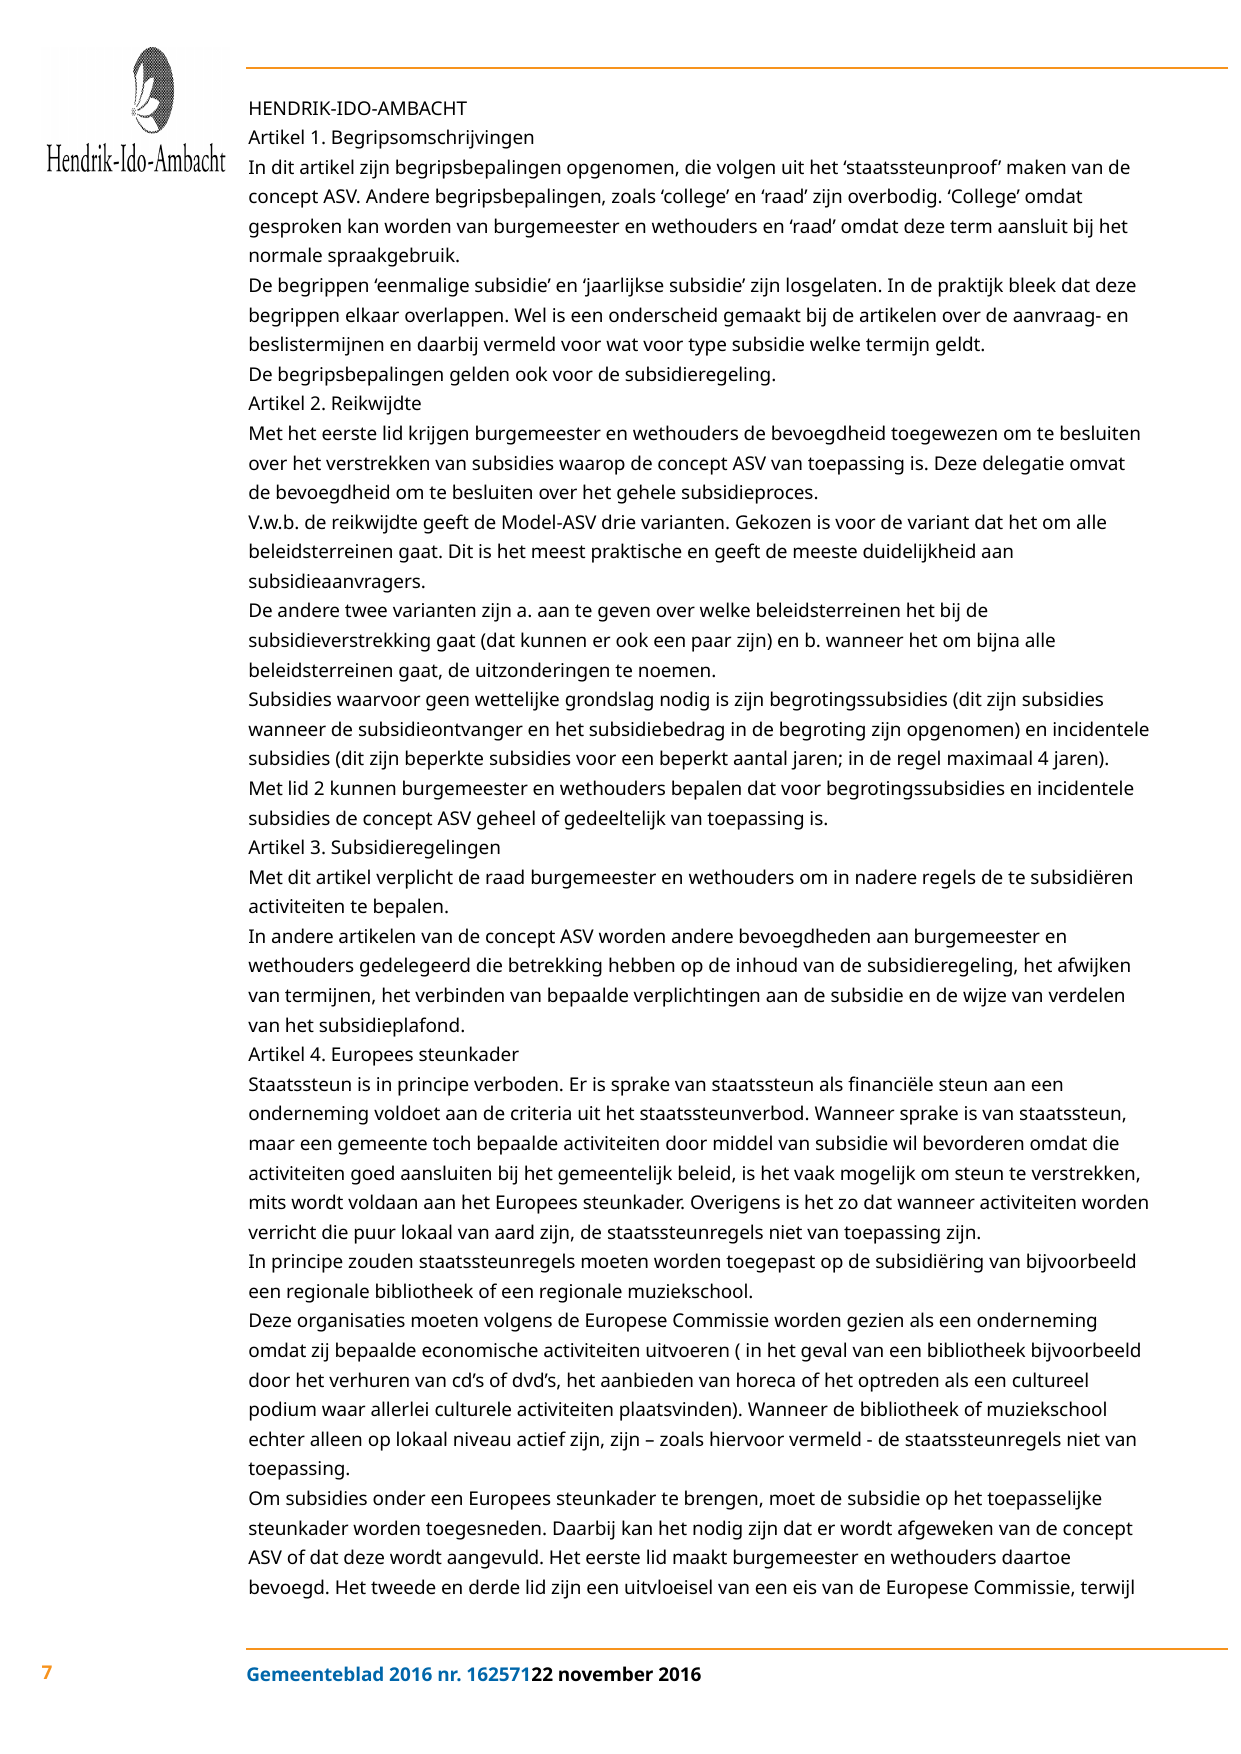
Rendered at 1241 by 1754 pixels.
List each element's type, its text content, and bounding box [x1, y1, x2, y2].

text Om subsidies onder een Europees steunkader te brengen, moet de subsidie op het toepasselijke steunkader worden toegesneden. Daarbij kan het nodig zijn dat er wordt afgeweken van de concept ASV of dat deze wordt aangevuld. Het eerste lid maakt burgemeester en wethouders daartoe bevoegd. Het tweede en derde lid zijn een uitvloeisel van een eis van de Europese Commissie, terwijl [248, 1485, 1152, 1600]
picture [41, 47, 231, 172]
text HENDRIK-IDO-AMBACHT [248, 95, 1152, 121]
text V.w.b. de reikwijdte geeft de Model-ASV drie varianten. Gekozen is voor de variant dat het om alle beleidsterreinen gaat. Dit is het meest praktische en geeft de meeste duidelijkheid aan subsidieaanvragers. [248, 509, 1152, 594]
text Met dit artikel verplicht de raad burgemeester en wethouders om in nadere regels de te subsidiëren activiteiten te bepalen. [248, 864, 1152, 919]
text Artikel 1. Begripsomschrijvingen [248, 124, 1152, 150]
text Subsidies waarvoor geen wettelijke grondslag nodig is zijn begrotingssubsidies (dit zijn subsidies wanneer de subsidieontvanger en het subsidiebedrag in de begroting zijn opgenomen) en incidentele subsidies (dit zijn beperkte subsidies voor een beperkt aantal jaren; in de regel maximaal 4 jaren). [248, 686, 1152, 771]
text Met het eerste lid krijgen burgemeester en wethouders de bevoegdheid toegewezen om te besluiten over het verstrekken van subsidies waarop de concept ASV van toepassing is. Deze delegatie omvat de bevoegdheid om te besluiten over het gehele subsidieproces. [248, 420, 1152, 505]
text Staatssteun is in principe verboden. Er is sprake van staatssteun als financiële steun aan een onderneming voldoet aan de criteria uit het staatssteunverbod. Wanneer sprake is van staatssteun, maar een gemeente toch bepaalde activiteiten door middel van subsidie wil bevorderen omdat die activiteiten goed aansluiten bij het gemeentelijk beleid, is het vaak mogelijk om steun te verstrekken, mits wordt voldaan aan het Europees steunkader. Overigens is het zo dat wanneer activiteiten worden verricht die puur lokaal van aard zijn, de staatssteunregels niet van toepassing zijn. [248, 1071, 1152, 1245]
text Artikel 3. Subsidieregelingen [248, 834, 1152, 860]
text In dit artikel zijn begripsbepalingen opgenomen, die volgen uit het ‘staatssteunproof’ maken van de concept ASV. Andere begripsbepalingen, zoals ‘college’ en ‘raad’ zijn overbodig. ‘College’ omdat gesproken kan worden van burgemeester en wethouders en ‘raad’ omdat deze term aansluit bij het normale spraakgebruik. [248, 154, 1152, 268]
text De andere twee varianten zijn a. aan te geven over welke beleidsterreinen het bij de subsidieverstrekking gaat (dat kunnen er ook een paar zijn) en b. wanneer het om bijna alle beleidsterreinen gaat, de uitzonderingen te noemen. [248, 598, 1152, 683]
text De begripsbepalingen gelden ook voor de subsidieregeling. [248, 361, 1152, 387]
text Artikel 4. Europees steunkader [248, 1041, 1152, 1067]
text Artikel 2. Reikwijdte [248, 391, 1152, 416]
text Met lid 2 kunnen burgemeester en wethouders bepalen dat voor begrotingssubsidies en incidentele subsidies de concept ASV geheel of gedeeltelijk van toepassing is. [248, 775, 1152, 831]
text In principe zouden staatssteunregels moeten worden toegepast op de subsidiëring van bijvoorbeeld een regionale bibliotheek of een regionale muziekschool. [248, 1248, 1152, 1304]
text De begrippen ‘eenmalige subsidie’ en ‘jaarlijkse subsidie’ zijn losgelaten. In de praktijk bleek dat deze begrippen elkaar overlappen. Wel is een onderscheid gemaakt bij de artikelen over de aanvraag- en beslistermijnen en daarbij vermeld voor wat voor type subsidie welke termijn geldt. [248, 272, 1152, 357]
text Deze organisaties moeten volgens de Europese Commissie worden gezien als een onderneming omdat zij bepaalde economische activiteiten uitvoeren ( in het geval van een bibliotheek bijvoorbeeld door het verhuren van cd’s of dvd’s, het aanbieden van horeca of het optreden als een cultureel podium waar allerlei culturele activiteiten plaatsvinden). Wanneer de bibliotheek of muziekschool echter alleen op lokaal niveau actief zijn, zijn – zoals hiervoor vermeld - de staatssteunregels niet van toepassing. [248, 1308, 1152, 1481]
text In andere artikelen van de concept ASV worden andere bevoegdheden aan burgemeester en wethouders gedelegeerd die betrekking hebben op de inhoud van de subsidieregeling, het afwijken van termijnen, het verbinden van bepaalde verplichtingen aan de subsidie en de wijze van verdelen van het subsidieplafond. [248, 923, 1152, 1038]
